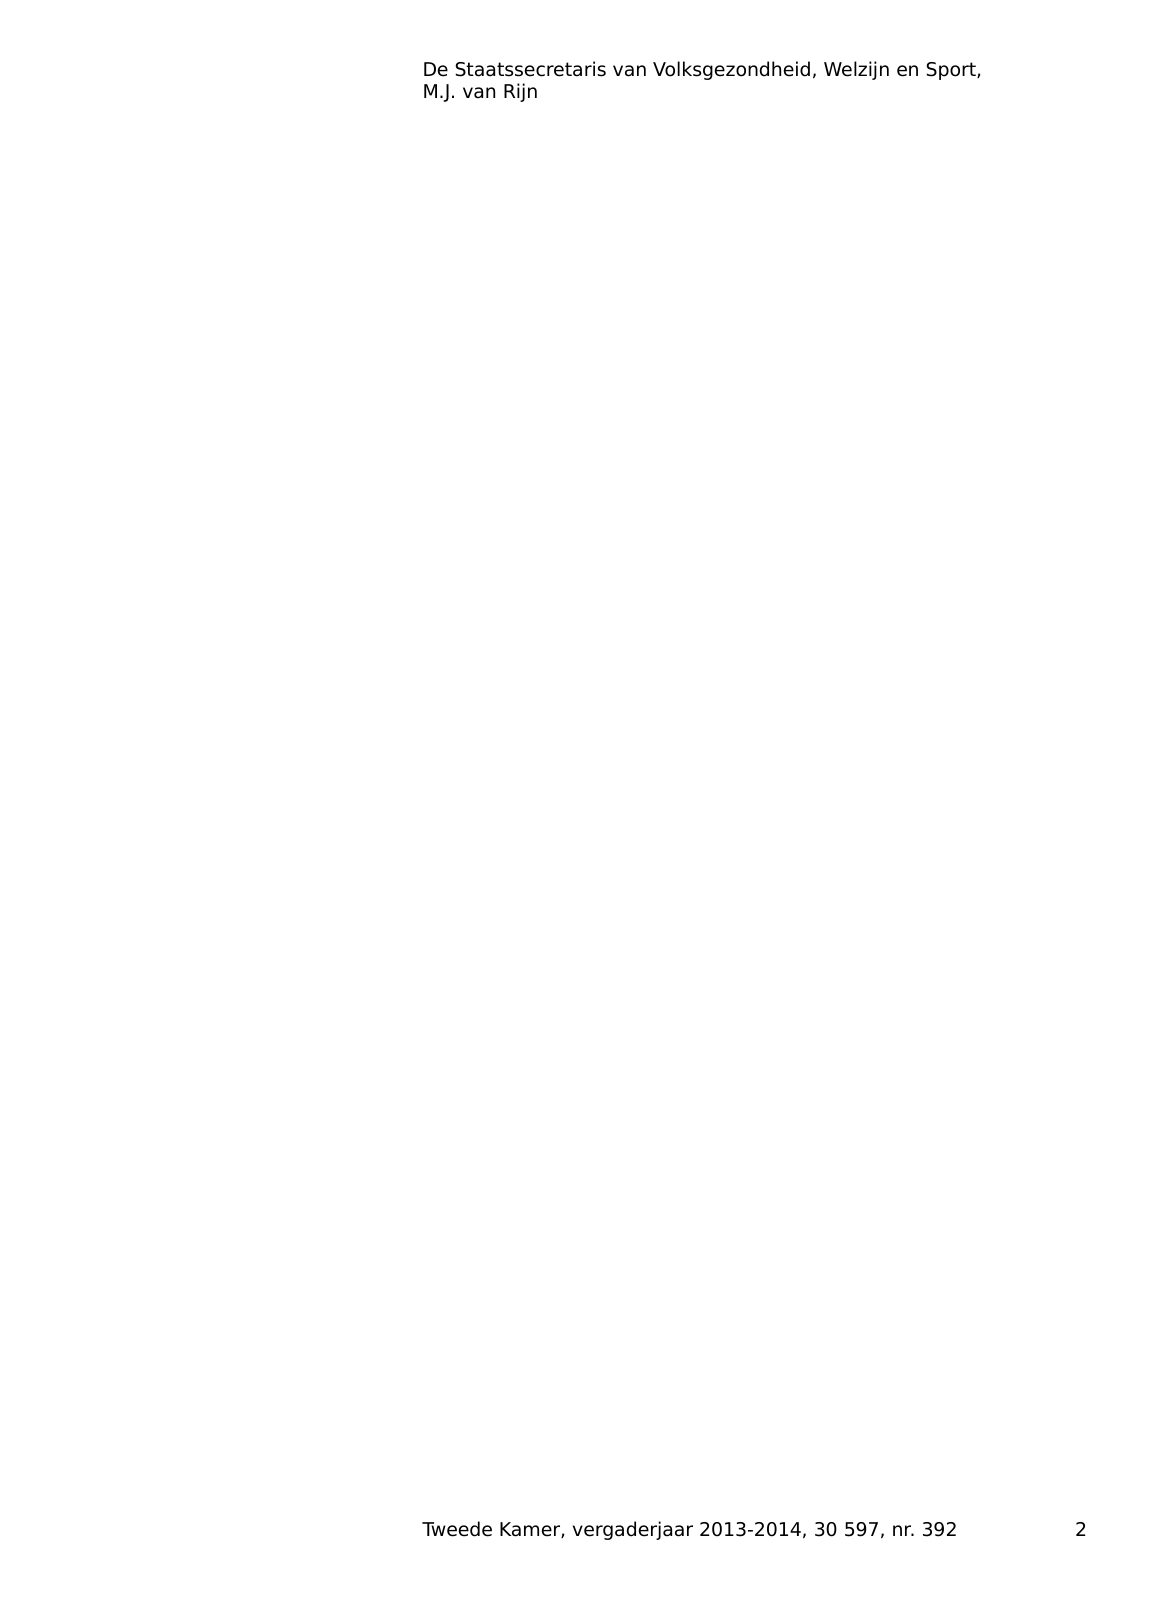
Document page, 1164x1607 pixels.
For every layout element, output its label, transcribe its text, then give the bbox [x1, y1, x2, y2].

text De Staatssecretaris van Volksgezondheid, Welzijn en Sport, M.J. van Rijn [422, 59, 1087, 103]
